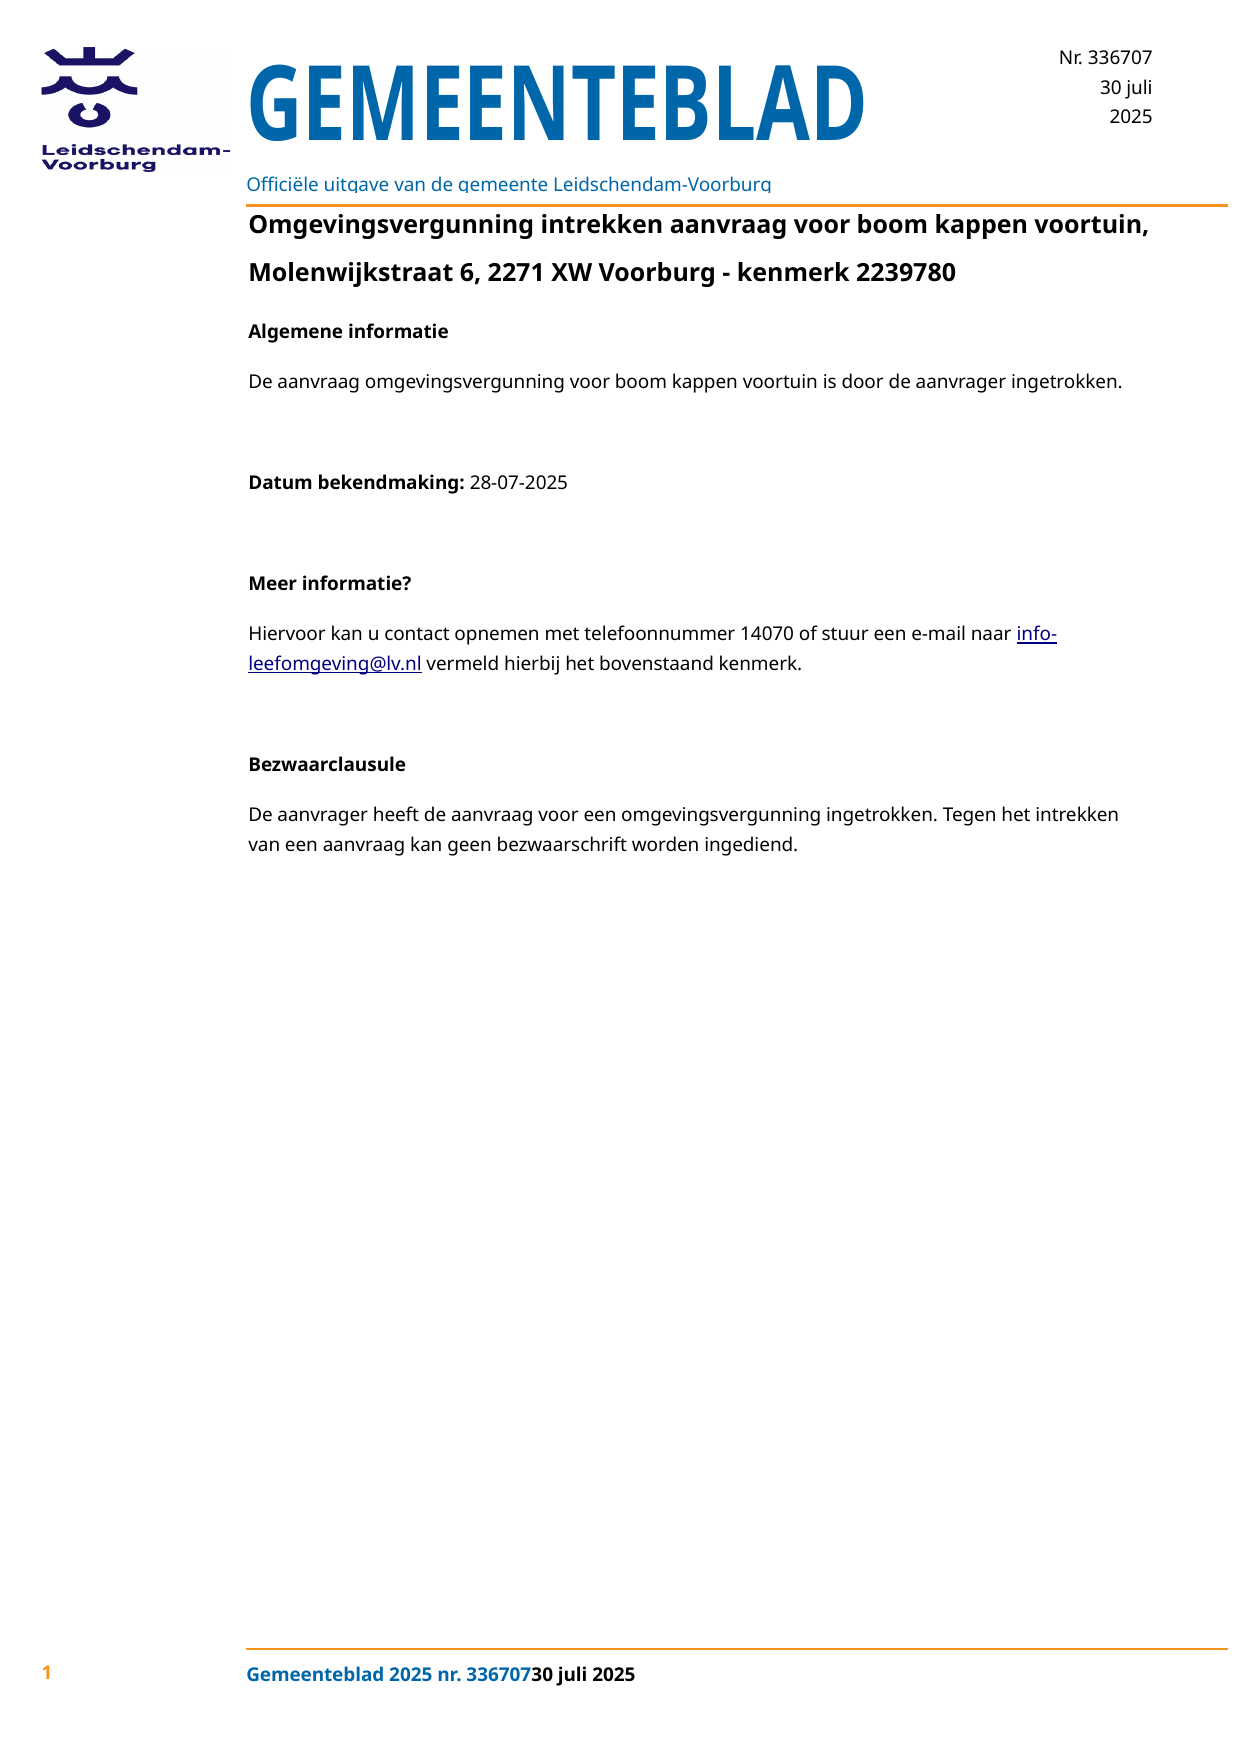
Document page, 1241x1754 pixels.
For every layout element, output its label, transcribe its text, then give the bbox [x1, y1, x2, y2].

text Hiervoor kan u contact opnemen met telefoonnummer 14070 of stuur een e-mail naar info-leefomgeving@lv.nl vermeld hierbij het bovenstaand kenmerk. [248, 620, 1152, 676]
text Omgevingsvergunning intrekken aanvraag voor boom kappen voortuin, Molenwijkstraat 6, 2271 XW Voorburg - kenmerk 2239780 [248, 207, 1152, 288]
text Datum bekendmaking: 28-07-2025 [248, 469, 1152, 495]
text Bezwaarclausule [248, 751, 1152, 777]
text De aanvrager heeft de aanvraag voor een omgevingsvergunning ingetrokken. Tegen het intrekken van een aanvraag kan geen bezwaarschrift worden ingediend. [248, 801, 1152, 857]
picture [41, 47, 231, 172]
text De aanvraag omgevingsvergunning voor boom kappen voortuin is door de aanvrager ingetrokken. [248, 368, 1152, 394]
text Meer informatie? [248, 570, 1152, 596]
text Algemene informatie [248, 318, 1152, 344]
